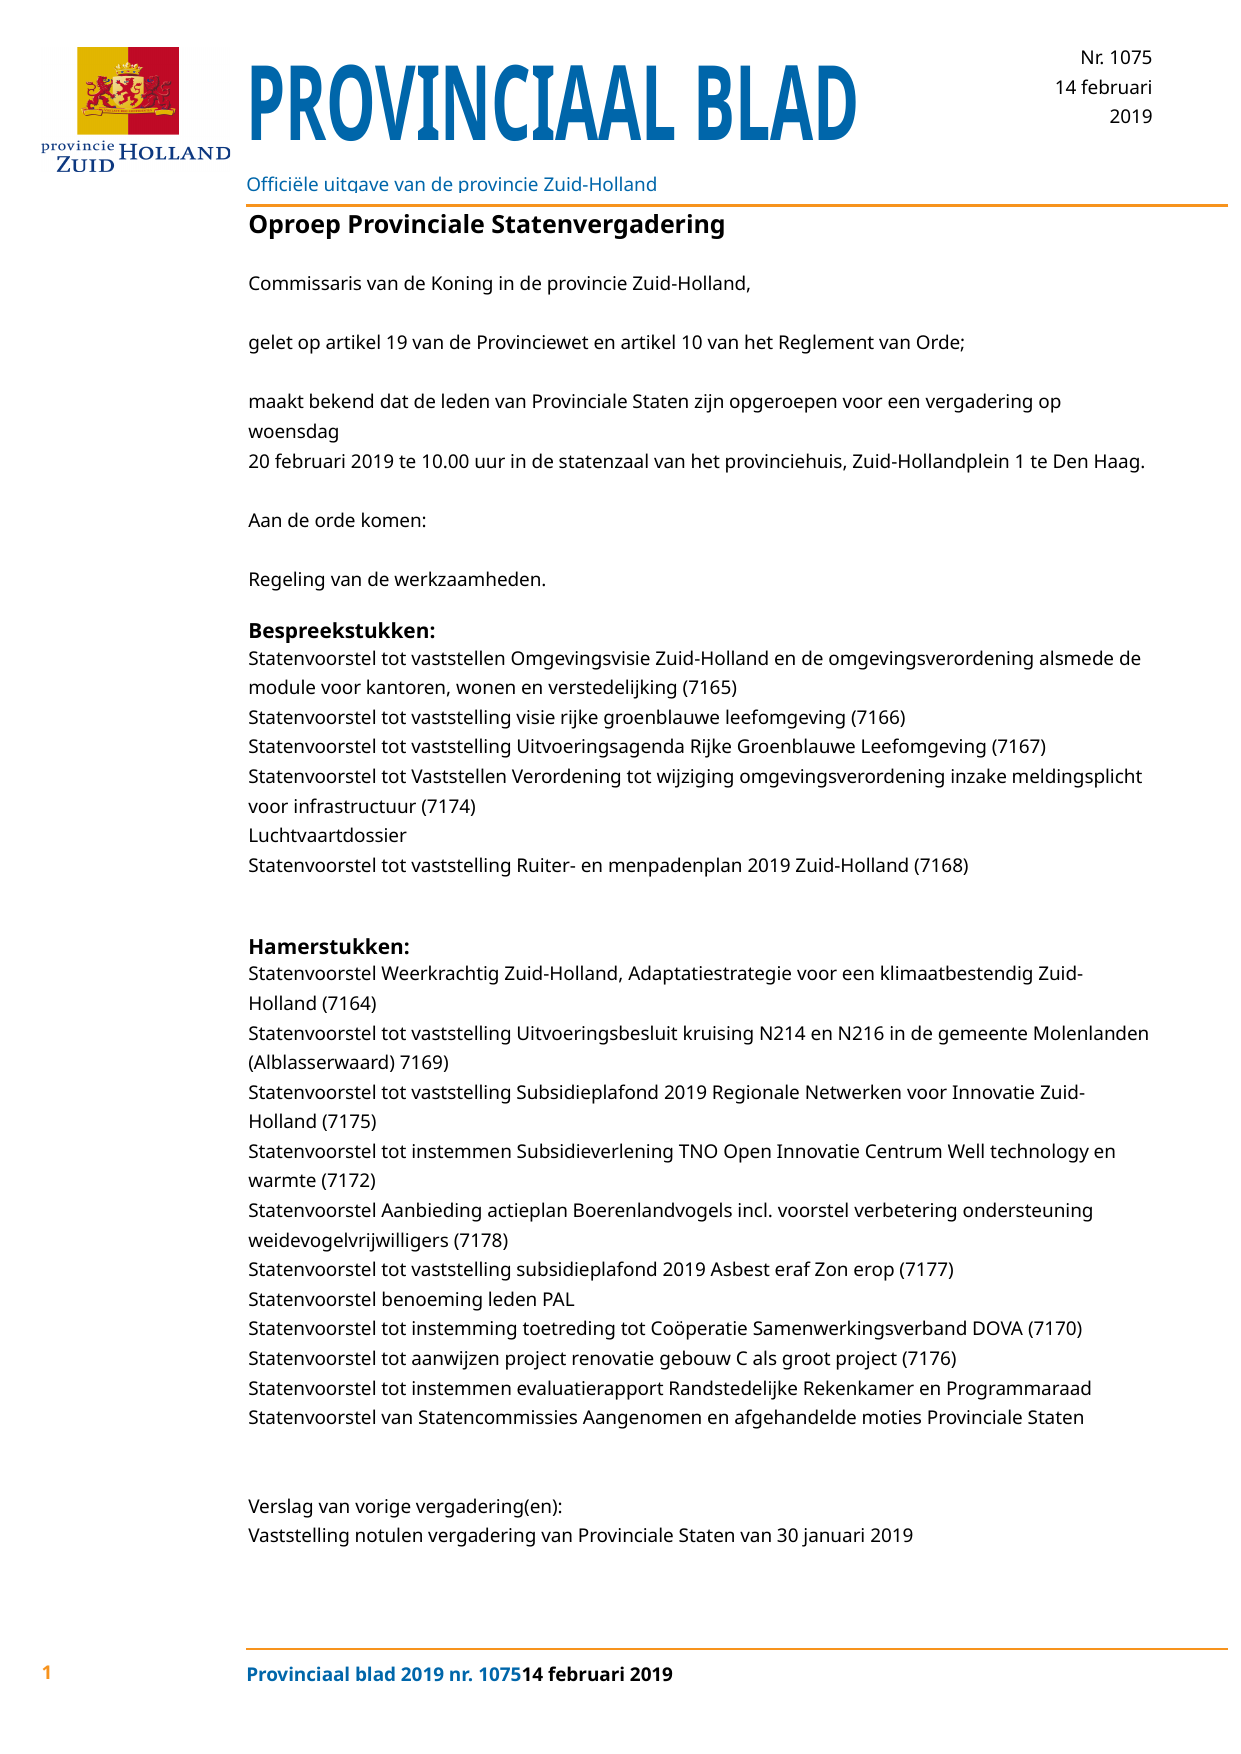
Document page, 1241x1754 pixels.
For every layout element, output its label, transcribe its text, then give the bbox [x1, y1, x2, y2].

text Statenvoorstel tot instemmen Subsidieverlening TNO Open Innovatie Centrum Well technology en warmte (7172) [248, 1138, 1152, 1193]
text Statenvoorstel tot instemming toetreding tot Coöperatie Samenwerkingsverband DOVA (7170) [248, 1316, 1152, 1341]
text Bespreekstukken: [248, 617, 1152, 645]
text Statenvoorstel tot aanwijzen project renovatie gebouw C als groot project (7176) [248, 1345, 1152, 1371]
text Statenvoorstel tot vaststelling Uitvoeringsbesluit kruising N214 en N216 in de gemeente Molenlanden (Alblasserwaard) 7169) [248, 1020, 1152, 1075]
text Vaststelling notulen vergadering van Provinciale Staten van 30 januari 2019 [248, 1523, 1152, 1548]
text Statenvoorstel Weerkrachtig Zuid-Holland, Adaptatiestrategie voor een klimaatbestendig Zuid-Holland (7164) [248, 961, 1152, 1016]
text Statenvoorstel tot vaststelling subsidieplafond 2019 Asbest eraf Zon erop (7177) [248, 1256, 1152, 1282]
text Statenvoorstel tot vaststellen Omgevingsvisie Zuid-Holland en de omgevingsverordening alsmede de module voor kantoren, wonen en verstedelijking (7165) [248, 645, 1152, 700]
text 20 februari 2019 te 10.00 uur in de statenzaal van het provinciehuis, Zuid-Hollandplein 1 te Den Haag. [248, 448, 1152, 473]
picture [41, 47, 231, 172]
text maakt bekend dat de leden van Provinciale Staten zijn opgeroepen voor een vergadering op woensdag [248, 389, 1152, 444]
text Statenvoorstel tot vaststelling visie rijke groenblauwe leefomgeving (7166) [248, 704, 1152, 730]
text Statenvoorstel van Statencommissies Aangenomen en afgehandelde moties Provinciale Staten [248, 1404, 1152, 1430]
text Hamerstukken: [248, 932, 1152, 961]
text Statenvoorstel tot vaststelling Uitvoeringsagenda Rijke Groenblauwe Leefomgeving (7167) [248, 734, 1152, 759]
text Commissaris van de Koning in de provincie Zuid-Holland, [248, 270, 1152, 296]
text Statenvoorstel tot vaststelling Subsidieplafond 2019 Regionale Netwerken voor Innovatie Zuid-Holland (7175) [248, 1079, 1152, 1134]
text Statenvoorstel tot vaststelling Ruiter- en menpadenplan 2019 Zuid-Holland (7168) [248, 852, 1152, 878]
text Statenvoorstel Aanbieding actieplan Boerenlandvogels incl. voorstel verbetering ondersteuning weidevogelvrijwilligers (7178) [248, 1197, 1152, 1252]
text Statenvoorstel benoeming leden PAL [248, 1286, 1152, 1312]
text Oproep Provinciale Statenvergadering [248, 207, 1152, 241]
text Verslag van vorige vergadering(en): [248, 1493, 1152, 1519]
text Statenvoorstel tot Vaststellen Verordening tot wijziging omgevingsverordening inzake meldingsplicht voor infrastructuur (7174) [248, 763, 1152, 819]
text Regeling van de werkzaamheden. [248, 566, 1152, 592]
text Aan de orde komen: [248, 507, 1152, 533]
text Statenvoorstel tot instemmen evaluatierapport Randstedelijke Rekenkamer en Programmaraad [248, 1375, 1152, 1400]
text Luchtvaartdossier [248, 822, 1152, 848]
text gelet op artikel 19 van de Provinciewet en artikel 10 van het Reglement van Orde; [248, 329, 1152, 355]
